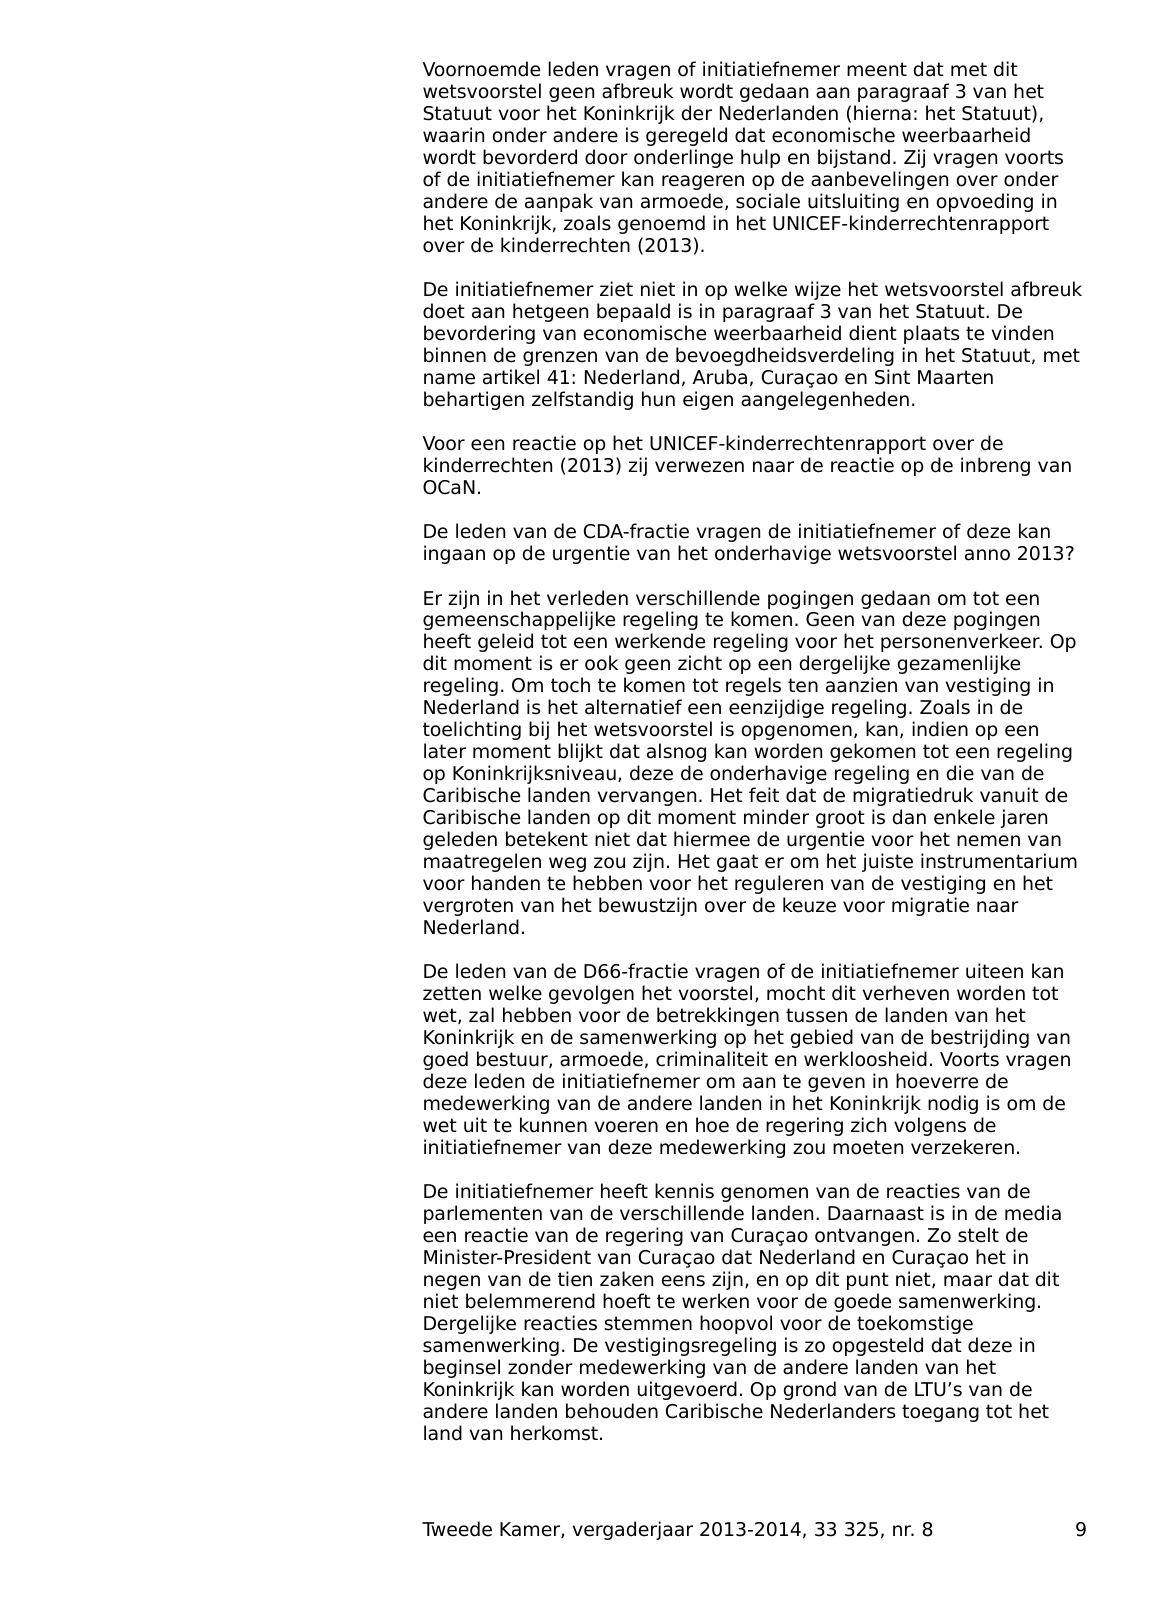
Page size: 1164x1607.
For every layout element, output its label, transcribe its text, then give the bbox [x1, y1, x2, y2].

text Voornoemde leden vragen of initiatiefnemer meent dat met dit wetsvoorstel geen afbreuk wordt gedaan aan paragraaf 3 van het Statuut voor het Koninkrijk der Nederlanden (hierna: het Statuut), waarin onder andere is geregeld dat economische weerbaarheid wordt bevorderd door onderlinge hulp en bijstand. Zij vragen voorts of de initiatiefnemer kan reageren op de aanbevelingen over onder andere de aanpak van armoede, sociale uitsluiting en opvoeding in het Koninkrijk, zoals genoemd in het UNICEF-kinderrechtenrapport over de kinderrechten (2013). [422, 59, 1087, 257]
text De leden van de CDA-fractie vragen de initiatiefnemer of deze kan ingaan op de urgentie van het onderhavige wetsvoorstel anno 2013? [422, 521, 1087, 565]
text De initiatiefnemer ziet niet in op welke wijze het wetsvoorstel afbreuk doet aan hetgeen bepaald is in paragraaf 3 van het Statuut. De bevordering van economische weerbaarheid dient plaats te vinden binnen de grenzen van de bevoegdheidsverdeling in het Statuut, met name artikel 41: Nederland, Aruba, Curaçao en Sint Maarten behartigen zelfstandig hun eigen aangelegenheden. [422, 279, 1087, 411]
text Voor een reactie op het UNICEF-kinderrechtenrapport over de kinderrechten (2013) zij verwezen naar de reactie op de inbreng van OCaN. [422, 433, 1087, 499]
text Er zijn in het verleden verschillende pogingen gedaan om tot een gemeenschappelijke regeling te komen. Geen van deze pogingen heeft geleid tot een werkende regeling voor het personenverkeer. Op dit moment is er ook geen zicht op een dergelijke gezamenlijke regeling. Om toch te komen tot regels ten aanzien van vestiging in Nederland is het alternatief een eenzijdige regeling. Zoals in de toelichting bij het wetsvoorstel is opgenomen, kan, indien op een later moment blijkt dat alsnog kan worden gekomen tot een regeling op Koninkrijksniveau, deze de onderhavige regeling en die van de Caribische landen vervangen. Het feit dat de migratiedruk vanuit de Caribische landen op dit moment minder groot is dan enkele jaren geleden betekent niet dat hiermee de urgentie voor het nemen van maatregelen weg zou zijn. Het gaat er om het juiste instrumentarium voor handen te hebben voor het reguleren van de vestiging en het vergroten van het bewustzijn over de keuze voor migratie naar Nederland. [422, 587, 1087, 939]
text De initiatiefnemer heeft kennis genomen van de reacties van de parlementen van de verschillende landen. Daarnaast is in de media een reactie van de regering van Curaçao ontvangen. Zo stelt de Minister-President van Curaçao dat Nederland en Curaçao het in negen van de tien zaken eens zijn, en op dit punt niet, maar dat dit niet belemmerend hoeft te werken voor de goede samenwerking. Dergelijke reacties stemmen hoopvol voor de toekomstige samenwerking. De vestigingsregeling is zo opgesteld dat deze in beginsel zonder medewerking van de andere landen van het Koninkrijk kan worden uitgevoerd. Op grond van de LTU’s van de andere landen behouden Caribische Nederlanders toegang tot het land van herkomst. [422, 1181, 1087, 1445]
text De leden van de D66-fractie vragen of de initiatiefnemer uiteen kan zetten welke gevolgen het voorstel, mocht dit verheven worden tot wet, zal hebben voor de betrekkingen tussen de landen van het Koninkrijk en de samenwerking op het gebied van de bestrijding van goed bestuur, armoede, criminaliteit en werkloosheid. Voorts vragen deze leden de initiatiefnemer om aan te geven in hoeverre de medewerking van de andere landen in het Koninkrijk nodig is om de wet uit te kunnen voeren en hoe de regering zich volgens de initiatiefnemer van deze medewerking zou moeten verzekeren. [422, 961, 1087, 1159]
